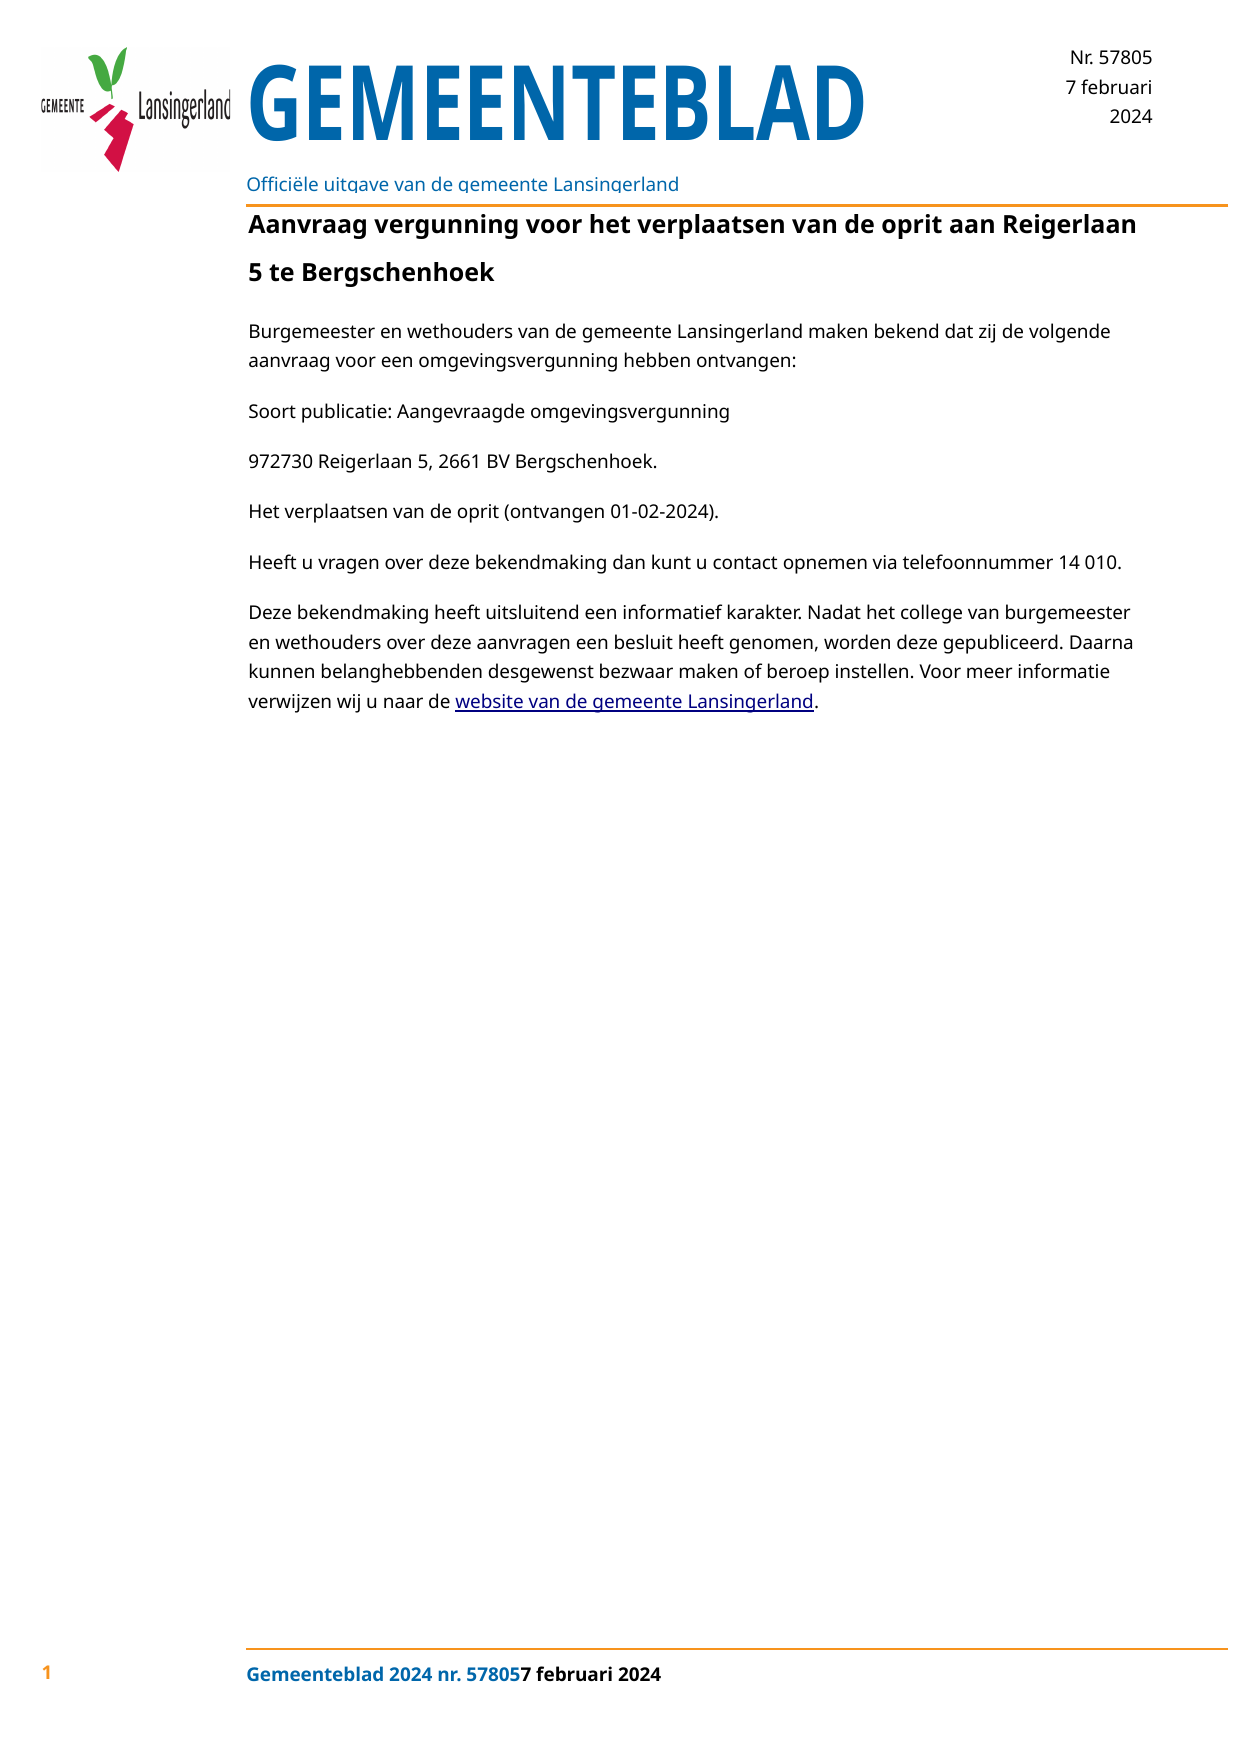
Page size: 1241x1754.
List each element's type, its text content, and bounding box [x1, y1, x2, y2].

picture [41, 47, 231, 172]
text Heeft u vragen over deze bekendmaking dan kunt u contact opnemen via telefoonnummer 14 010. [248, 549, 1152, 575]
text Aanvraag vergunning voor het verplaatsen van de oprit aan Reigerlaan 5 te Bergschenhoek [248, 207, 1152, 288]
text Het verplaatsen van de oprit (ontvangen 01-02-2024). [248, 499, 1152, 524]
text Soort publicatie: Aangevraagde omgevingsvergunning [248, 398, 1152, 424]
text Deze bekendmaking heeft uitsluitend een informatief karakter. Nadat het college van burgemeester en wethouders over deze aanvragen een besluit heeft genomen, worden deze gepubliceerd. Daarna kunnen belanghebbenden desgewenst bezwaar maken of beroep instellen. Voor meer informatie verwijzen wij u naar de website van de gemeente Lansingerland. [248, 599, 1152, 714]
text Burgemeester en wethouders van de gemeente Lansingerland maken bekend dat zij de volgende aanvraag voor een omgevingsvergunning hebben ontvangen: [248, 318, 1152, 373]
text 972730 Reigerlaan 5, 2661 BV Bergschenhoek. [248, 448, 1152, 474]
